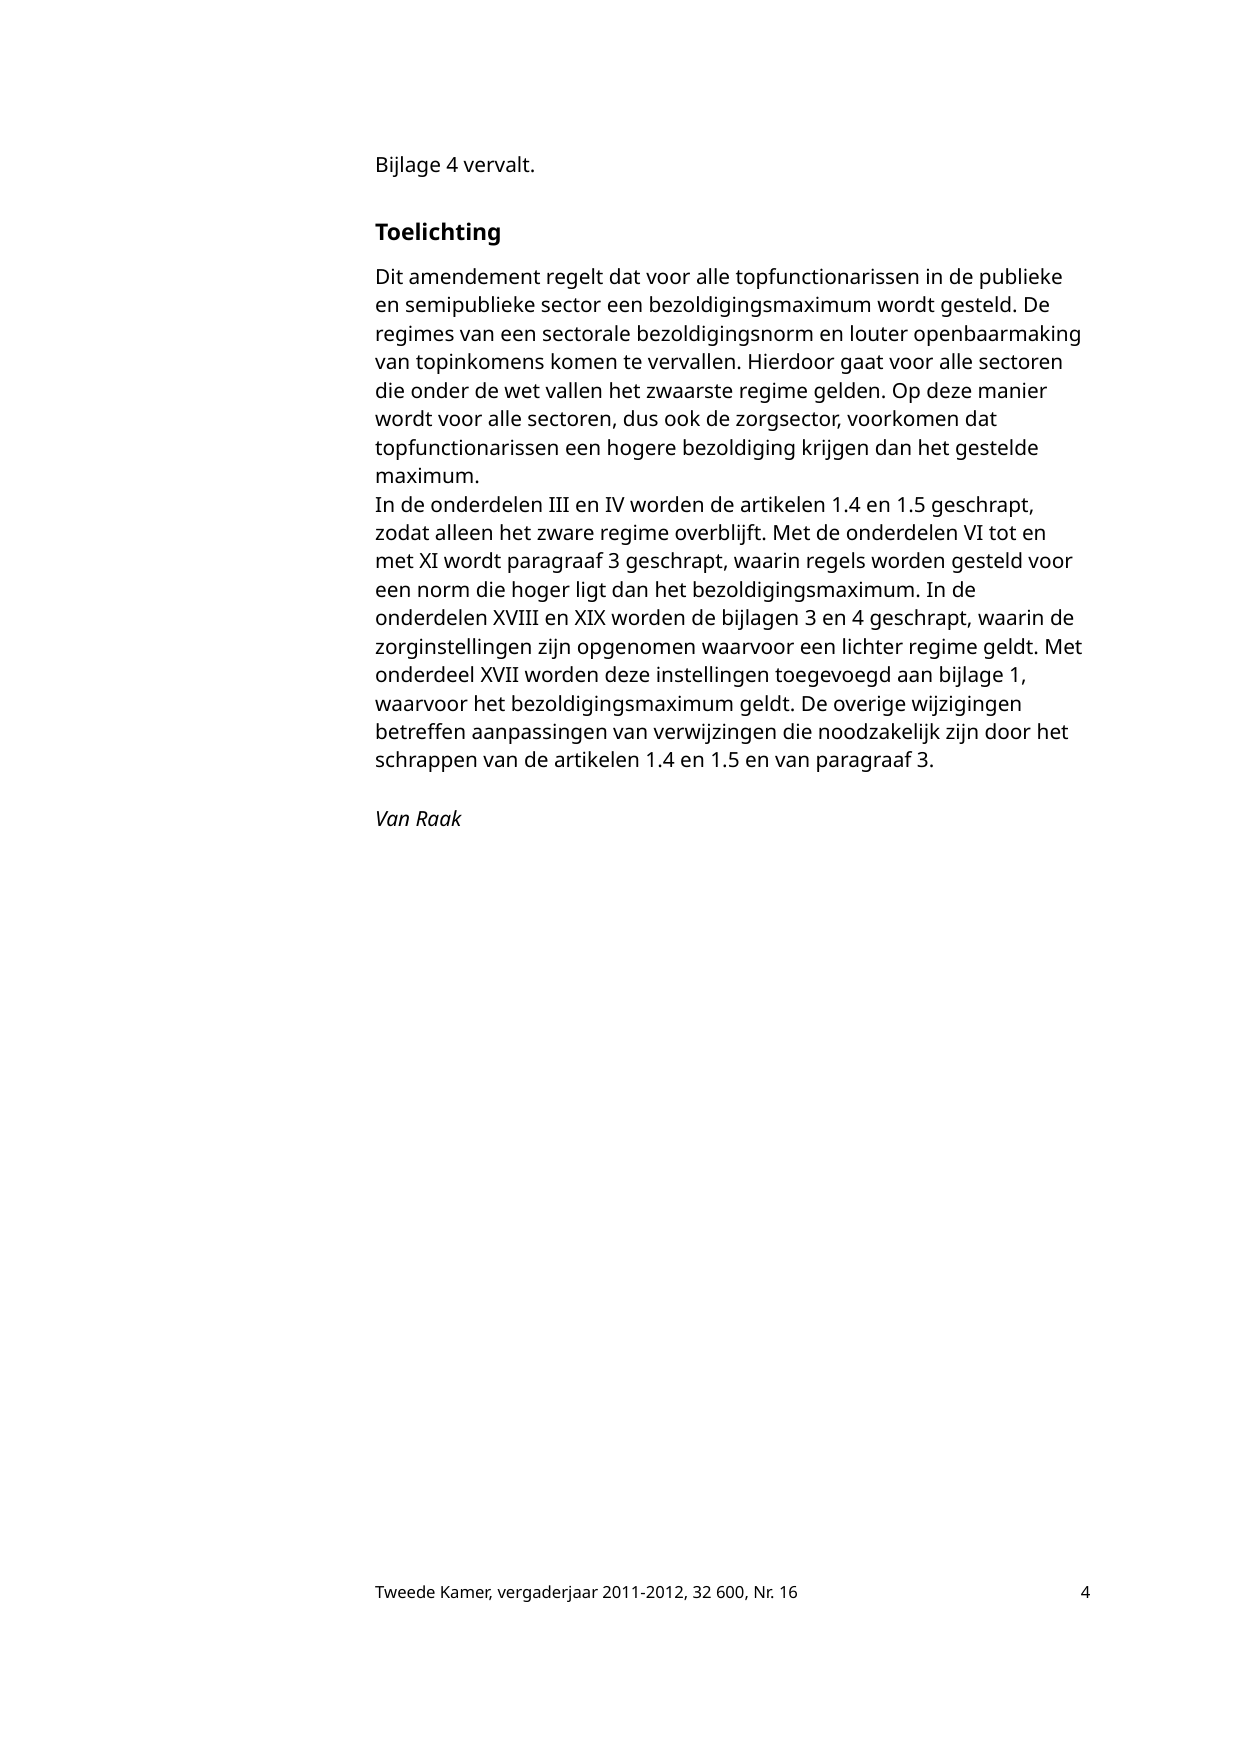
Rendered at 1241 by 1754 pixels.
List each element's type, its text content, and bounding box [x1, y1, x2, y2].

text Van Raak [375, 804, 1090, 832]
text Bijlage 4 vervalt. [375, 150, 1090, 178]
text In de onderdelen III en IV worden de artikelen 1.4 en 1.5 geschrapt, zodat alleen het zware regime overblijft. Met de onderdelen VI tot en met XI wordt paragraaf 3 geschrapt, waarin regels worden gesteld voor een norm die hoger ligt dan het bezoldigingsmaximum. In de onderdelen XVIII en XIX worden de bijlagen 3 en 4 geschrapt, waarin de zorginstellingen zijn opgenomen waarvoor een lichter regime geldt. Met onderdeel XVII worden deze instellingen toegevoegd aan bijlage 1, waarvoor het bezoldigingsmaximum geldt. De overige wijzigingen betreffen aanpassingen van verwijzingen die noodzakelijk zijn door het schrappen van de artikelen 1.4 en 1.5 en van paragraaf 3. [375, 490, 1090, 774]
subtitle Toelichting [375, 216, 1090, 247]
text Dit amendement regelt dat voor alle topfunctionarissen in de publieke en semipublieke sector een bezoldigingsmaximum wordt gesteld. De regimes van een sectorale bezoldigingsnorm en louter openbaarmaking van topinkomens komen te vervallen. Hierdoor gaat voor alle sectoren die onder de wet vallen het zwaarste regime gelden. Op deze manier wordt voor alle sectoren, dus ook de zorgsector, voorkomen dat topfunctionarissen een hogere bezoldiging krijgen dan het gestelde maximum. [375, 262, 1090, 490]
